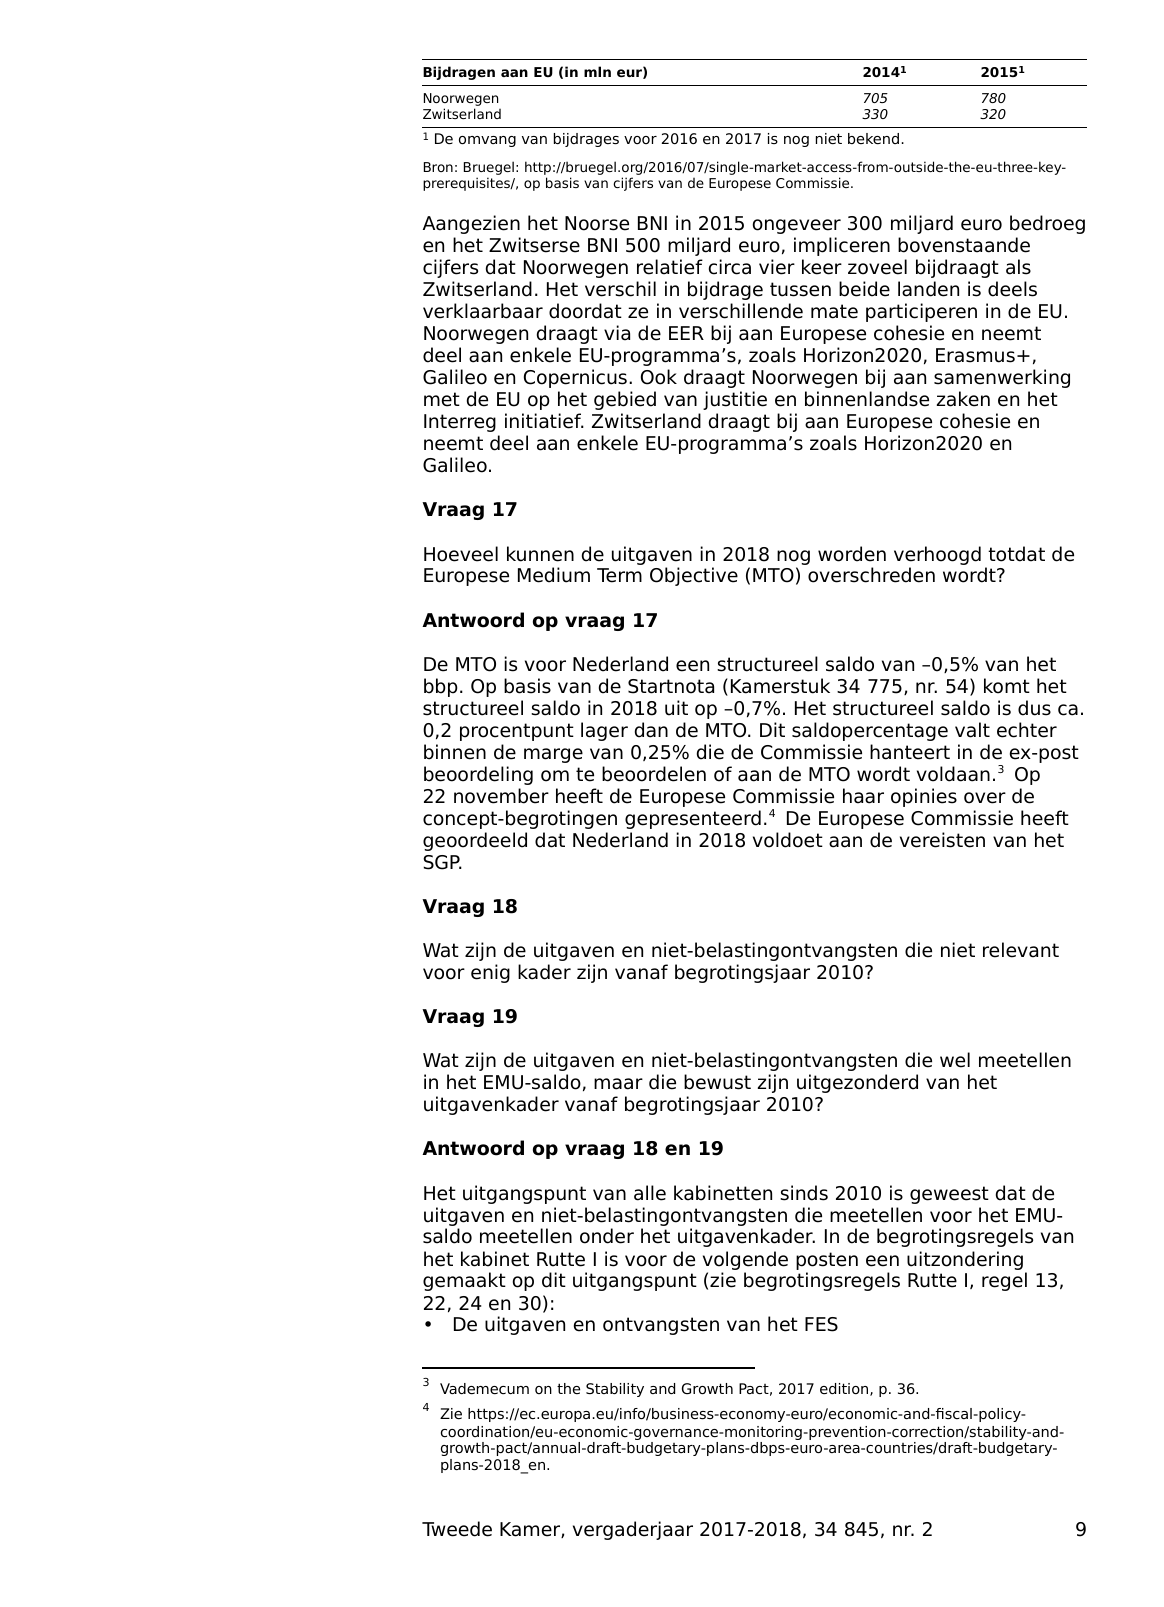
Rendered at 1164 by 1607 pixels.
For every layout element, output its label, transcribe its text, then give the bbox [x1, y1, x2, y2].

table_cell 705 [856, 86, 974, 107]
table_cell 1 De omvang van bijdrages voor 2016 en 2017 is nog niet bekend. Bron: Bruegel: http://bruegel.org/2016/07/single-market-access-from-outside-the-eu-three-key-prerequisites/, op basis van cijfers van de Europese Commissie. [422, 128, 1087, 191]
table_cell 780 [974, 86, 1087, 107]
text Vademecum on the Stability and Growth Pact, 2017 edition, p. 36. [422, 1377, 1087, 1399]
table_header 20151 [974, 60, 1087, 85]
text Wat zijn de uitgaven en niet-belastingontvangsten die wel meetellen in het EMU-saldo, maar die bewust zijn uitgezonderd van het uitgavenkader vanaf begrotingsjaar 2010? [422, 1050, 1087, 1116]
subtitle Vraag 19 [422, 1006, 1087, 1028]
text Wat zijn de uitgaven en niet-belastingontvangsten die niet relevant voor enig kader zijn vanaf begrotingsjaar 2010? [422, 940, 1087, 984]
text Zie https://ec.europa.eu/info/business-economy-euro/economic-and-fiscal-policy-coordination/eu-economic-governance-monitoring-prevention-correction/stability-and-growth-pact/annual-draft-budgetary-plans-dbps-euro-area-countries/draft-budgetary-plans-2018_en. [422, 1402, 1087, 1474]
text Hoeveel kunnen de uitgaven in 2018 nog worden verhoogd totdat de Europese Medium Term Objective (MTO) overschreden wordt? [422, 543, 1087, 587]
table_header Bijdragen aan EU (in mln eur) [422, 60, 856, 85]
subtitle Antwoord op vraag 18 en 19 [422, 1138, 1087, 1160]
text Noorwegen draagt via de EER bij aan Europese cohesie en neemt deel aan enkele EU-programma’s, zoals Horizon2020, Erasmus+, Galileo en Copernicus. Ook draagt Noorwegen bij aan samenwerking met de EU op het gebied van justitie en binnenlandse zaken en het Interreg initiatief. Zwitserland draagt bij aan Europese cohesie en neemt deel aan enkele EU-programma’s zoals Horizon2020 en Galileo. [422, 323, 1087, 477]
text Het uitgangspunt van alle kabinetten sinds 2010 is geweest dat de uitgaven en niet-belastingontvangsten die meetellen voor het EMU-saldo meetellen onder het uitgavenkader. In de begrotingsregels van het kabinet Rutte I is voor de volgende posten een uitzondering gemaakt op dit uitgangspunt (zie begrotingsregels Rutte I, regel 13, 22, 24 en 30): [422, 1182, 1087, 1314]
text De MTO is voor Nederland een structureel saldo van –0,5% van het bbp. Op basis van de Startnota (Kamerstuk 34 775, nr. 54) komt het structureel saldo in 2018 uit op –0,7%. Het structureel saldo is dus ca. 0,2 procentpunt lager dan de MTO. Dit saldopercentage valt echter binnen de marge van 0,25% die de Commissie hanteert in de ex-post beoordeling om te beoordelen of aan de MTO wordt voldaan. Op 22 november heeft de Europese Commissie haar opinies over de concept-begrotingen gepresenteerd. De Europese Commissie heeft geoordeeld dat Nederland in 2018 voldoet aan de vereisten van het SGP. [422, 654, 1087, 873]
subtitle Vraag 17 [422, 499, 1087, 521]
table_cell Zwitserland [422, 107, 856, 127]
text Aangezien het Noorse BNI in 2015 ongeveer 300 miljard euro bedroeg en het Zwitserse BNI 500 miljard euro, impliceren bovenstaande cijfers dat Noorwegen relatief circa vier keer zoveel bijdraagt als Zwitserland. Het verschil in bijdrage tussen beide landen is deels verklaarbaar doordat ze in verschillende mate participeren in de EU. [422, 213, 1087, 323]
table_cell Noorwegen [422, 86, 856, 107]
table_cell 320 [974, 107, 1087, 127]
table_header 20141 [856, 60, 974, 85]
text • De uitgaven en ontvangsten van het FES [422, 1314, 1087, 1336]
subtitle Antwoord op vraag 17 [422, 609, 1087, 632]
table_cell 330 [856, 107, 974, 127]
subtitle Vraag 18 [422, 896, 1087, 918]
